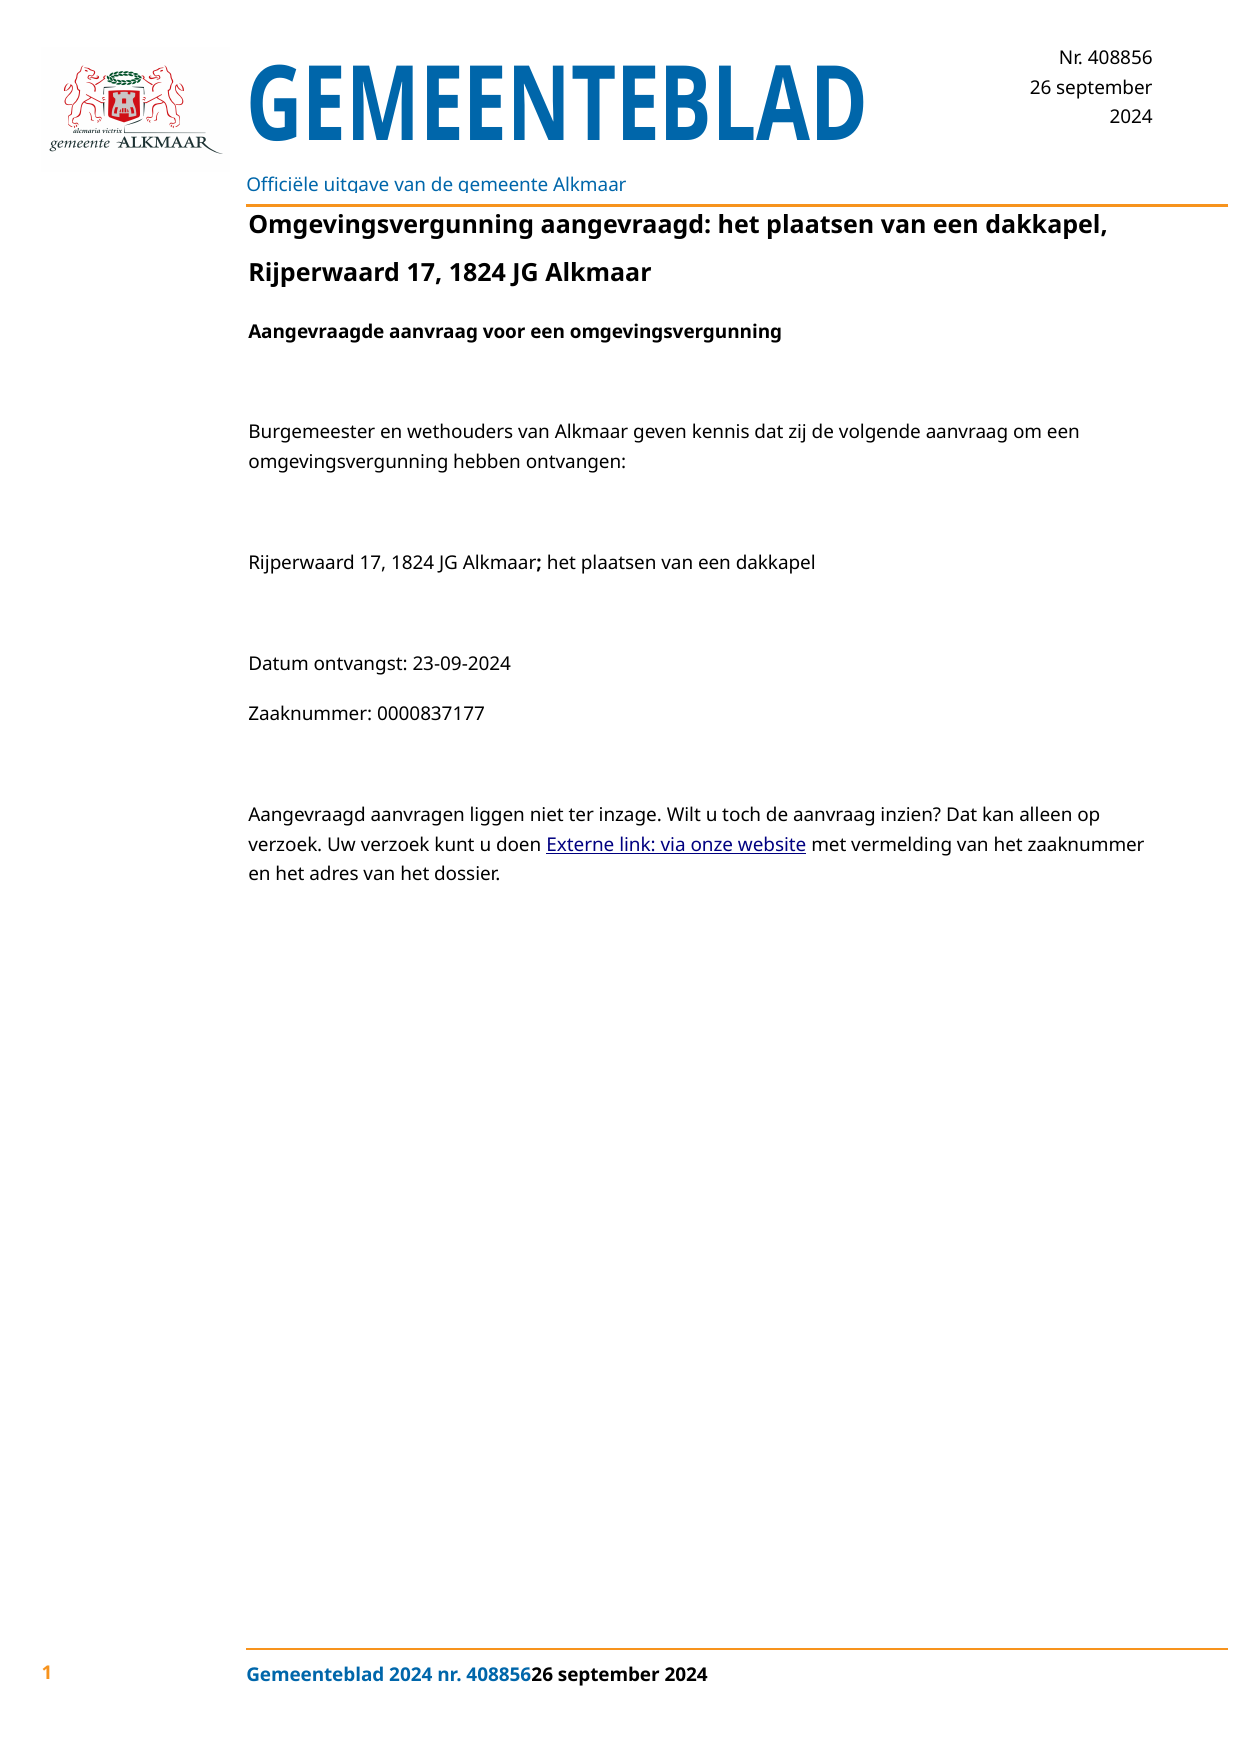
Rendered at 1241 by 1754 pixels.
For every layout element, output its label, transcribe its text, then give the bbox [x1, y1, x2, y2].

text Aangevraagde aanvraag voor een omgevingsvergunning [248, 318, 1152, 344]
text Rijperwaard 17, 1824 JG Alkmaar; het plaatsen van een dakkapel [248, 549, 1152, 575]
text Omgevingsvergunning aangevraagd: het plaatsen van een dakkapel, Rijperwaard 17, 1824 JG Alkmaar [248, 207, 1152, 288]
text Datum ontvangst: 23-09-2024 [248, 650, 1152, 676]
picture [41, 47, 231, 172]
text Aangevraagd aanvragen liggen niet ter inzage. Wilt u toch de aanvraag inzien? Dat kan alleen op verzoek. Uw verzoek kunt u doen Externe link: via onze website met vermelding van het zaaknummer en het adres van het dossier. [248, 801, 1152, 886]
text Burgemeester en wethouders van Alkmaar geven kennis dat zij de volgende aanvraag om een omgevingsvergunning hebben ontvangen: [248, 419, 1152, 474]
text Zaaknummer: 0000837177 [248, 700, 1152, 726]
